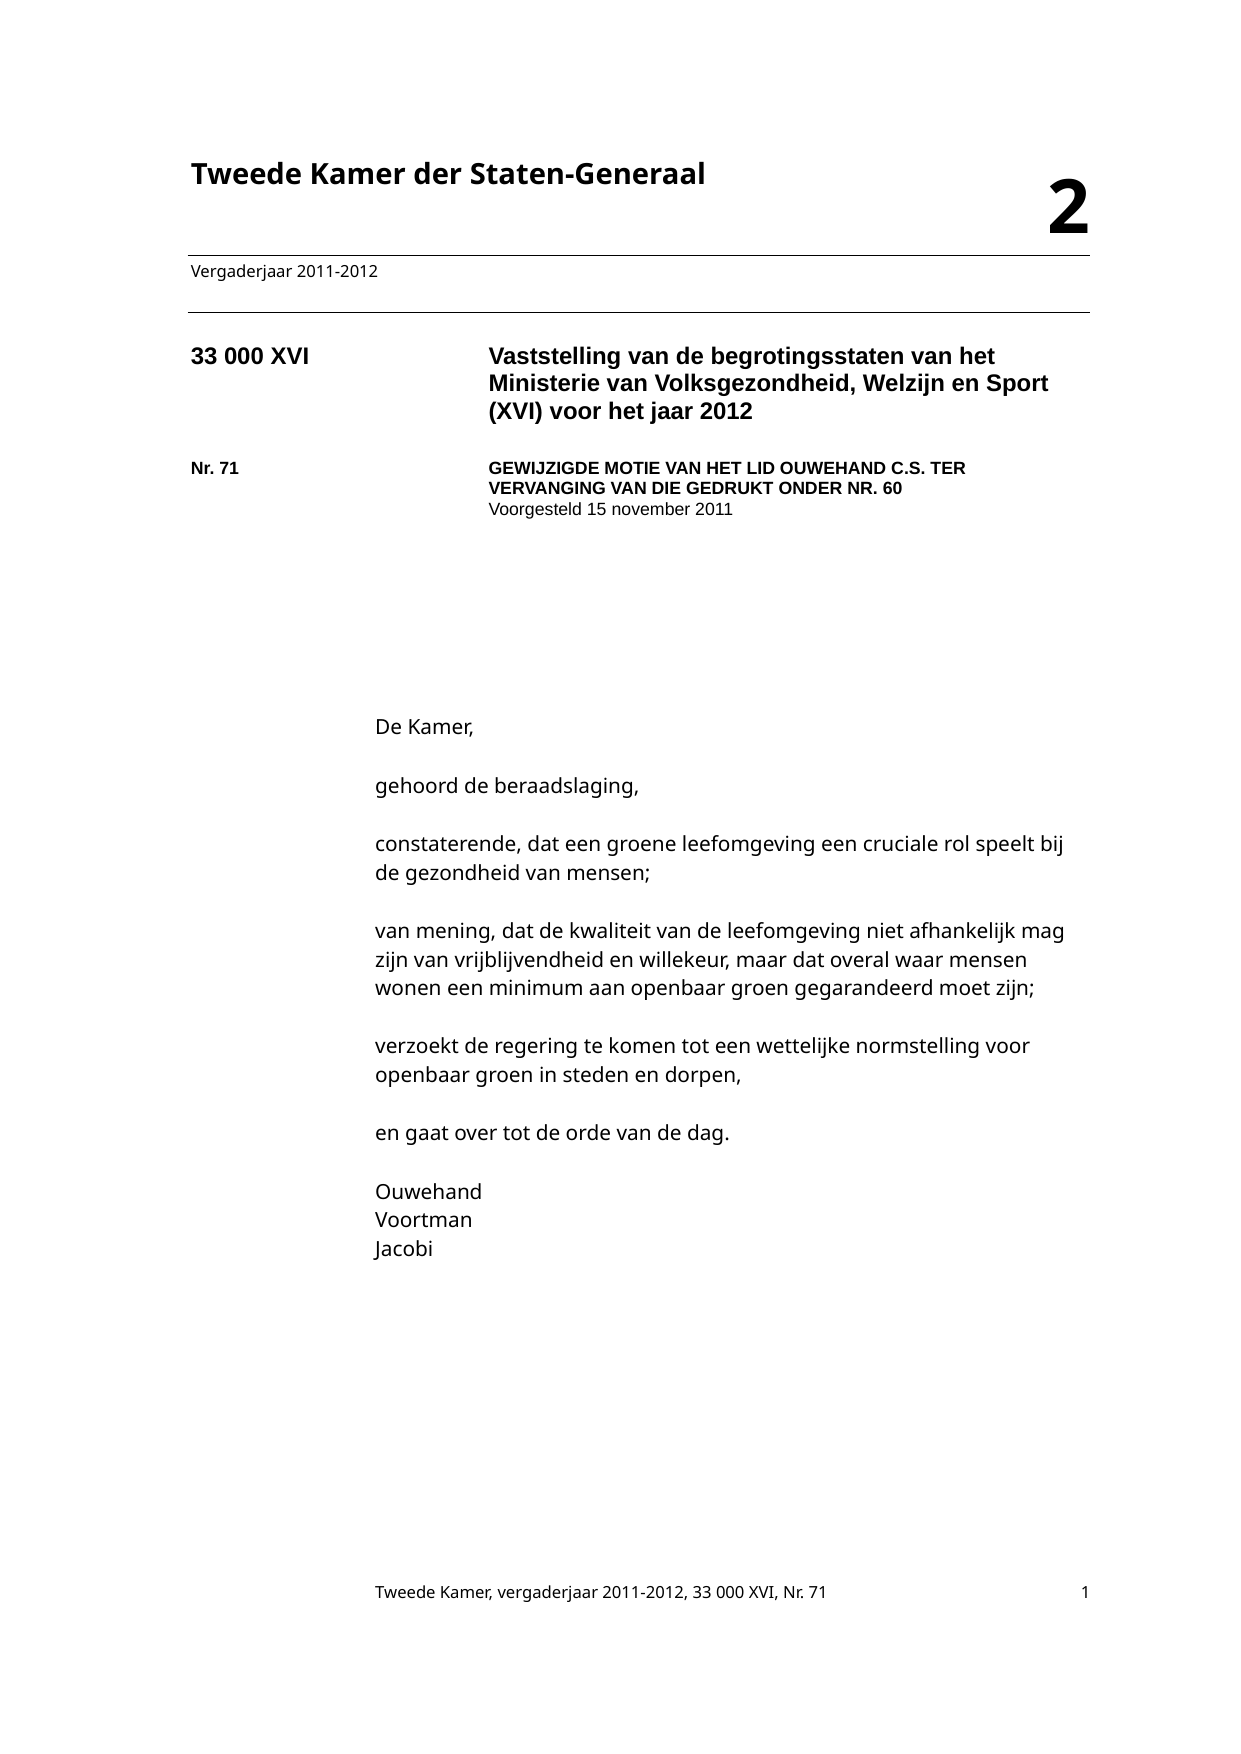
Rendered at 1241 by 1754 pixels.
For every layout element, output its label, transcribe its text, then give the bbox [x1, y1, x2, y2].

table_cell GEWIJZIGDE MOTIE VAN HET LID OUWEHAND C.S. TER VERVANGING VAN DIE GEDRUKT ONDER NR. 60 Voorgesteld 15 november 2011 [485, 455, 1090, 594]
text van mening, dat de kwaliteit van de leefomgeving niet afhankelijk mag zijn van vrijblijvendheid en willekeur, maar dat overal waar mensen wonen een minimum aan openbaar groen gegarandeerd moet zijn; [375, 916, 1090, 1002]
text Jacobi [375, 1234, 1090, 1262]
table_cell Vaststelling van de begrotingsstaten van het Ministerie van Volksgezondheid, Welzijn en Sport (XVI) voor het jaar 2012 [485, 339, 1090, 454]
table_header Tweede Kamer der Staten-Generaal [188, 150, 909, 255]
text verzoekt de regering te komen tot een wettelijke normstelling voor openbaar groen in steden en dorpen, [375, 1032, 1090, 1088]
table_cell 33 000 XVI [188, 339, 485, 454]
table_cell Nr. 71 [188, 455, 485, 594]
text en gaat over tot de orde van de dag. [375, 1118, 1090, 1147]
text constaterende, dat een groene leefomgeving een cruciale rol speelt bij de gezondheid van mensen; [375, 829, 1090, 886]
text Voortman [375, 1205, 1090, 1234]
table_cell Vergaderjaar 2011-2012 [188, 256, 485, 312]
text De Kamer, [375, 712, 1090, 741]
text gehoord de beraadslaging, [375, 771, 1090, 799]
table_cell [485, 313, 1090, 339]
table_cell [188, 313, 485, 339]
table_header 2 [910, 150, 1090, 255]
text Ouwehand [375, 1177, 1090, 1205]
table_cell [485, 256, 1090, 312]
